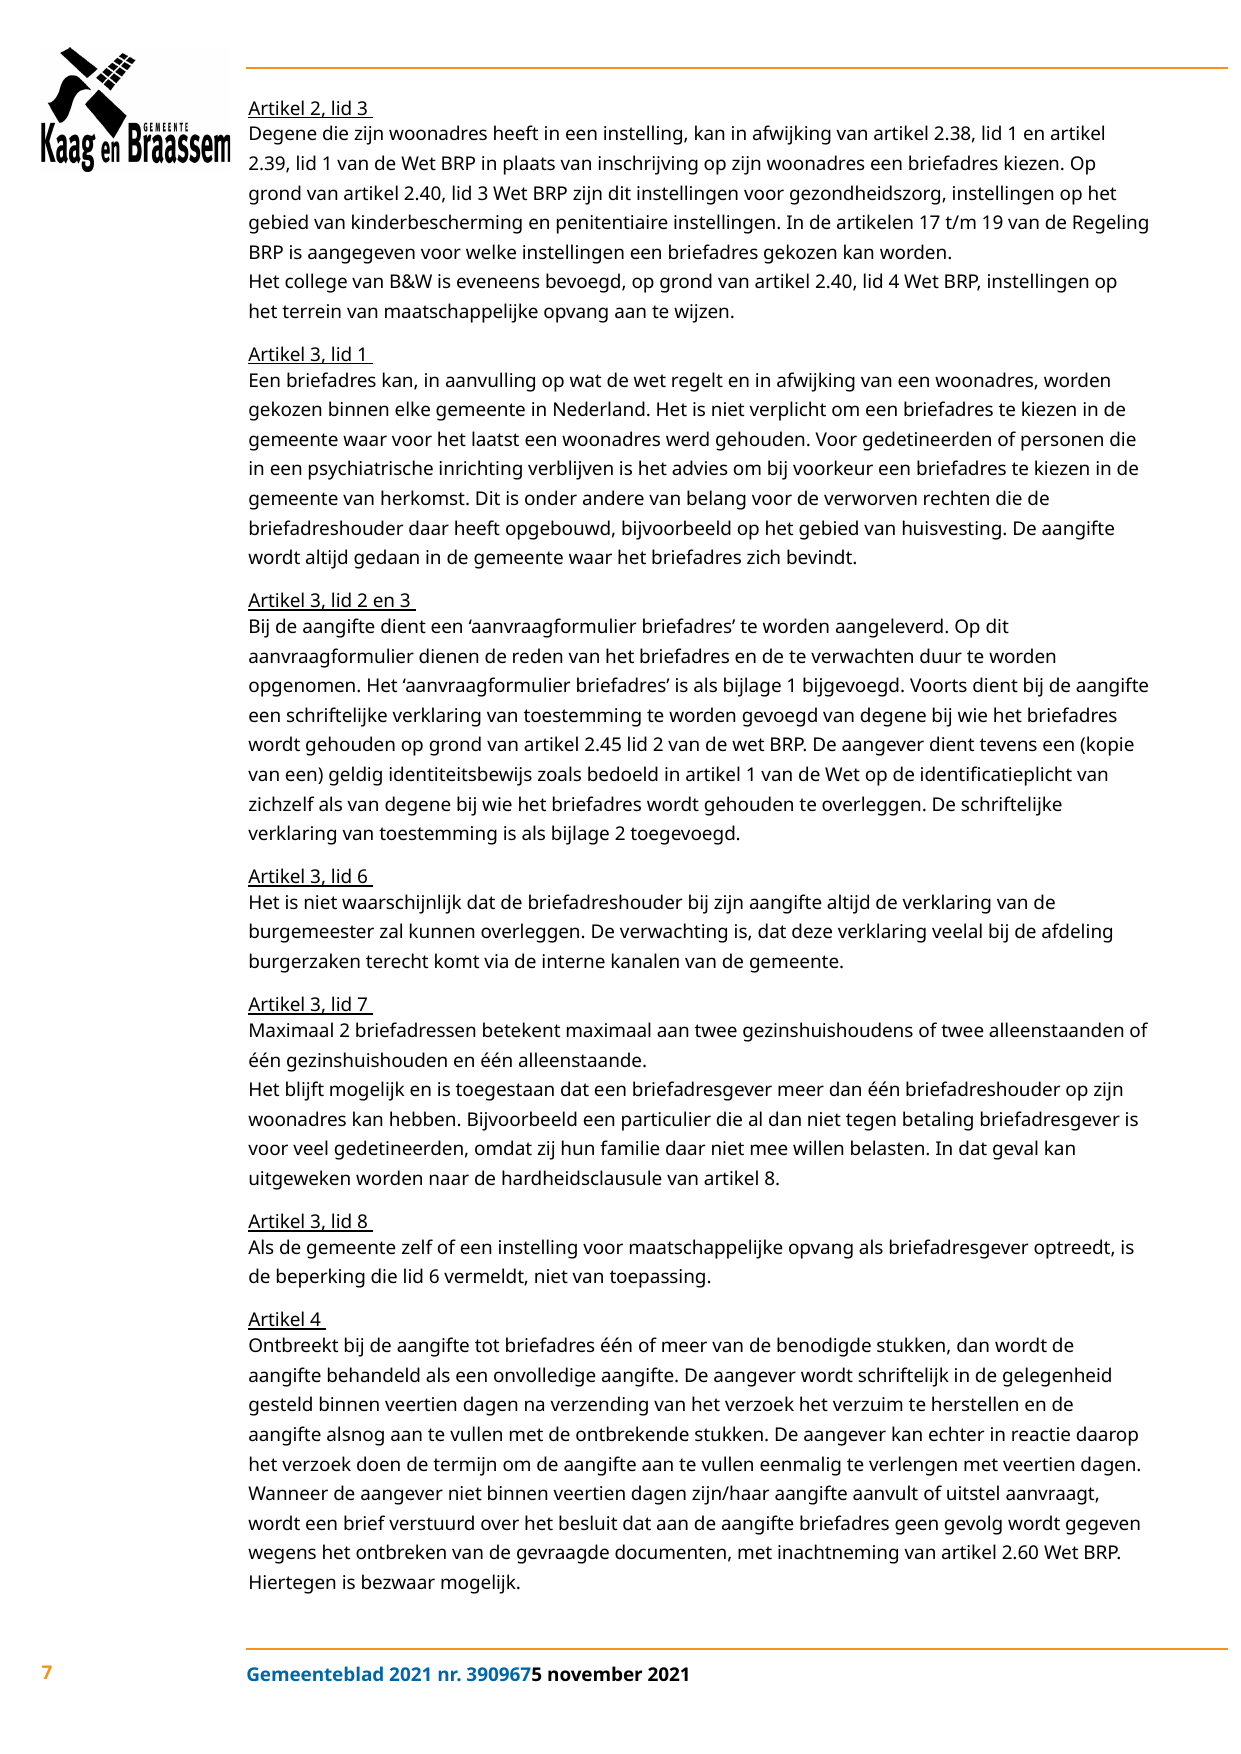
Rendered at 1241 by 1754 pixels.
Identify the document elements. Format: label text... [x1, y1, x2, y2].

text Als de gemeente zelf of een instelling voor maatschappelijke opvang als briefadresgever optreedt, is de beperking die lid 6 vermeldt, niet van toepassing. [248, 1234, 1152, 1289]
text Een briefadres kan, in aanvulling op wat de wet regelt en in afwijking van een woonadres, worden gekozen binnen elke gemeente in Nederland. Het is niet verplicht om een briefadres te kiezen in de gemeente waar voor het laatst een woonadres werd gehouden. Voor gedetineerden of personen die in een psychiatrische inrichting verblijven is het advies om bij voorkeur een briefadres te kiezen in de gemeente van herkomst. Dit is onder andere van belang voor de verworven rechten die de briefadreshouder daar heeft opgebouwd, bijvoorbeeld op het gebied van huisvesting. De aangifte wordt altijd gedaan in de gemeente waar het briefadres zich bevindt. [248, 367, 1152, 570]
text Het college van B&W is eveneens bevoegd, op grond van artikel 2.40, lid 4 Wet BRP, instellingen op het terrein van maatschappelijke opvang aan te wijzen. [248, 268, 1152, 324]
text Artikel 3, lid 2 en 3 [248, 587, 1152, 613]
text Wanneer de aangever niet binnen veertien dagen zijn/haar aangifte aanvult of uitstel aanvraagt, wordt een brief verstuurd over het besluit dat aan de aangifte briefadres geen gevolg wordt gegeven wegens het ontbreken van de gevraagde documenten, met inachtneming van artikel 2.60 Wet BRP. Hiertegen is bezwaar mogelijk. [248, 1480, 1152, 1595]
text Bij de aangifte dient een ‘aanvraagformulier briefadres’ te worden aangeleverd. Op dit aanvraagformulier dienen de reden van het briefadres en de te verwachten duur te worden opgenomen. Het ‘aanvraagformulier briefadres’ is als bijlage 1 bijgevoegd. Voorts dient bij de aangifte een schriftelijke verklaring van toestemming te worden gevoegd van degene bij wie het briefadres wordt gehouden op grond van artikel 2.45 lid 2 van de wet BRP. De aangever dient tevens een (kopie van een) geldig identiteitsbewijs zoals bedoeld in artikel 1 van de Wet op de identificatieplicht van zichzelf als van degene bij wie het briefadres wordt gehouden te overleggen. De schriftelijke verklaring van toestemming is als bijlage 2 toegevoegd. [248, 613, 1152, 846]
text Artikel 3, lid 7 [248, 991, 1152, 1017]
text Degene die zijn woonadres heeft in een instelling, kan in afwijking van artikel 2.38, lid 1 en artikel 2.39, lid 1 van de Wet BRP in plaats van inschrijving op zijn woonadres een briefadres kiezen. Op grond van artikel 2.40, lid 3 Wet BRP zijn dit instellingen voor gezondheidszorg, instellingen op het gebied van kinderbescherming en penitentiaire instellingen. In de artikelen 17 t/m 19 van de Regeling BRP is aangegeven voor welke instellingen een briefadres gekozen kan worden. [248, 121, 1152, 264]
text Het blijft mogelijk en is toegestaan dat een briefadresgever meer dan één briefadreshouder op zijn woonadres kan hebben. Bijvoorbeeld een particulier die al dan niet tegen betaling briefadresgever is voor veel gedetineerden, omdat zij hun familie daar niet mee willen belasten. In dat geval kan uitgeweken worden naar de hardheidsclausule van artikel 8. [248, 1076, 1152, 1191]
text Artikel 4 [248, 1307, 1152, 1332]
text Het is niet waarschijnlijk dat de briefadreshouder bij zijn aangifte altijd de verklaring van de burgemeester zal kunnen overleggen. De verwachting is, dat deze verklaring veelal bij de afdeling burgerzaken terecht komt via de interne kanalen van de gemeente. [248, 889, 1152, 974]
text Ontbreekt bij de aangifte tot briefadres één of meer van de benodigde stukken, dan wordt de aangifte behandeld als een onvolledige aangifte. De aangever wordt schriftelijk in de gelegenheid gesteld binnen veertien dagen na verzending van het verzoek het verzuim te herstellen en de aangifte alsnog aan te vullen met de ontbrekende stukken. De aangever kan echter in reactie daarop het verzoek doen de termijn om de aangifte aan te vullen eenmalig te verlengen met veertien dagen. [248, 1332, 1152, 1476]
picture [41, 47, 231, 172]
text Artikel 3, lid 1 [248, 341, 1152, 367]
text Artikel 3, lid 8 [248, 1208, 1152, 1234]
text Artikel 2, lid 3 [248, 95, 1152, 121]
text Artikel 3, lid 6 [248, 863, 1152, 889]
text Maximaal 2 briefadressen betekent maximaal aan twee gezinshuishoudens of twee alleenstaanden of één gezinshuishouden en één alleenstaande. [248, 1017, 1152, 1072]
